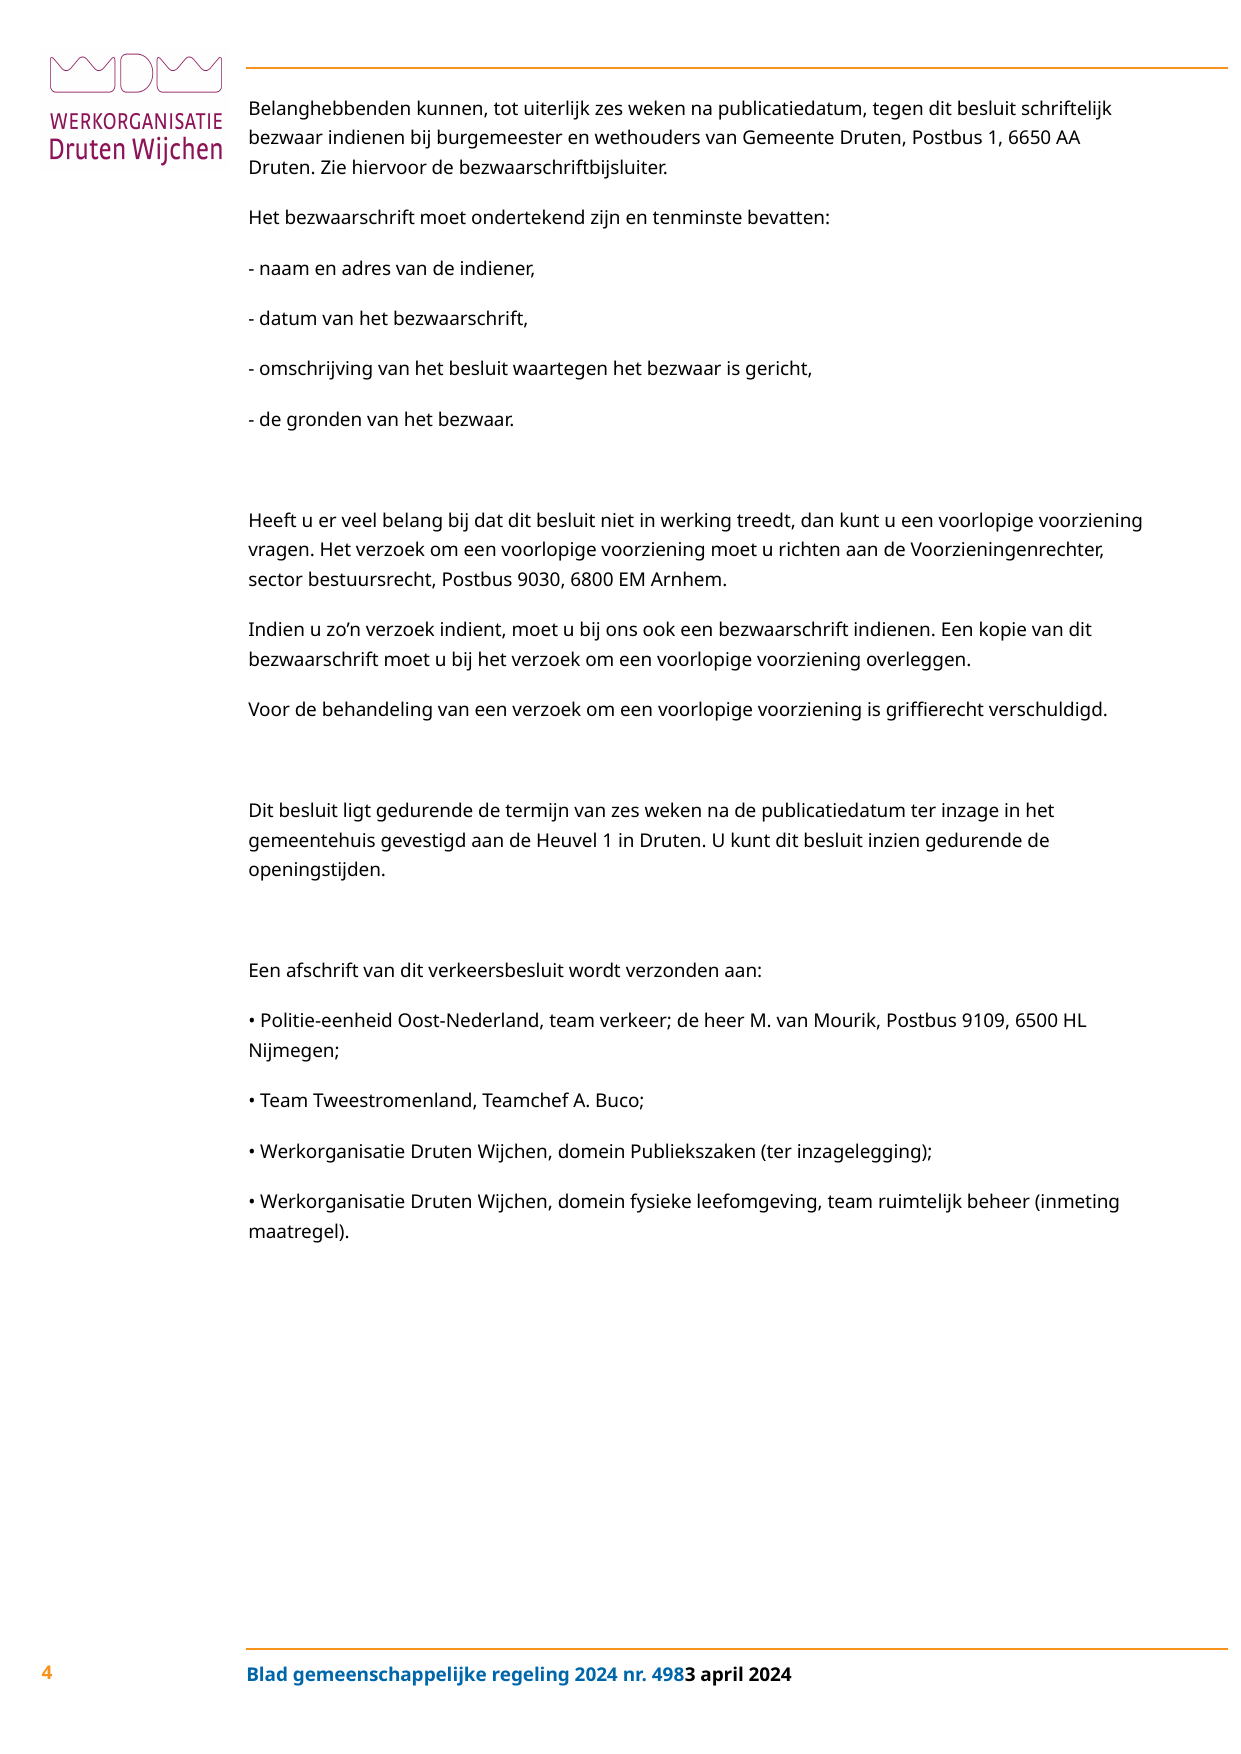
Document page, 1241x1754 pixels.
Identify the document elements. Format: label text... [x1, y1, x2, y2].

text Belanghebbenden kunnen, tot uiterlijk zes weken na publicatiedatum, tegen dit besluit schriftelijk bezwaar indienen bij burgemeester en wethouders van Gemeente Druten, Postbus 1, 6650 AA Druten. Zie hiervoor de bezwaarschriftbijsluiter. [248, 95, 1152, 180]
text Indien u zo’n verzoek indient, moet u bij ons ook een bezwaarschrift indienen. Een kopie van dit bezwaarschrift moet u bij het verzoek om een voorlopige voorziening overleggen. [248, 616, 1152, 672]
text - omschrijving van het besluit waartegen het bezwaar is gericht, [248, 356, 1152, 381]
text • Werkorganisatie Druten Wijchen, domein fysieke leefomgeving, team ruimtelijk beheer (inmeting maatregel). [248, 1188, 1152, 1244]
text • Werkorganisatie Druten Wijchen, domein Publiekszaken (ter inzagelegging); [248, 1138, 1152, 1164]
text • Politie-eenheid Oost-Nederland, team verkeer; de heer M. van Mourik, Postbus 9109, 6500 HL Nijmegen; [248, 1008, 1152, 1063]
text • Team Tweestromenland, Teamchef A. Buco; [248, 1088, 1152, 1113]
text Dit besluit ligt gedurende de termijn van zes weken na de publicatiedatum ter inzage in het gemeentehuis gevestigd aan de Heuvel 1 in Druten. U kunt dit besluit inzien gedurende de openingstijden. [248, 797, 1152, 882]
text Het bezwaarschrift moet ondertekend zijn en tenminste bevatten: [248, 204, 1152, 230]
text Voor de behandeling van een verzoek om een voorlopige voorziening is griffierecht verschuldigd. [248, 696, 1152, 722]
text - datum van het bezwaarschrift, [248, 305, 1152, 331]
text - naam en adres van de indiener, [248, 255, 1152, 281]
text Heeft u er veel belang bij dat dit besluit niet in werking treedt, dan kunt u een voorlopige voorziening vragen. Het verzoek om een voorlopige voorziening moet u richten aan de Voorzieningenrechter, sector bestuursrecht, Postbus 9030, 6800 EM Arnhem. [248, 507, 1152, 592]
text Een afschrift van dit verkeersbesluit wordt verzonden aan: [248, 957, 1152, 983]
picture [41, 47, 231, 172]
text - de gronden van het bezwaar. [248, 406, 1152, 432]
